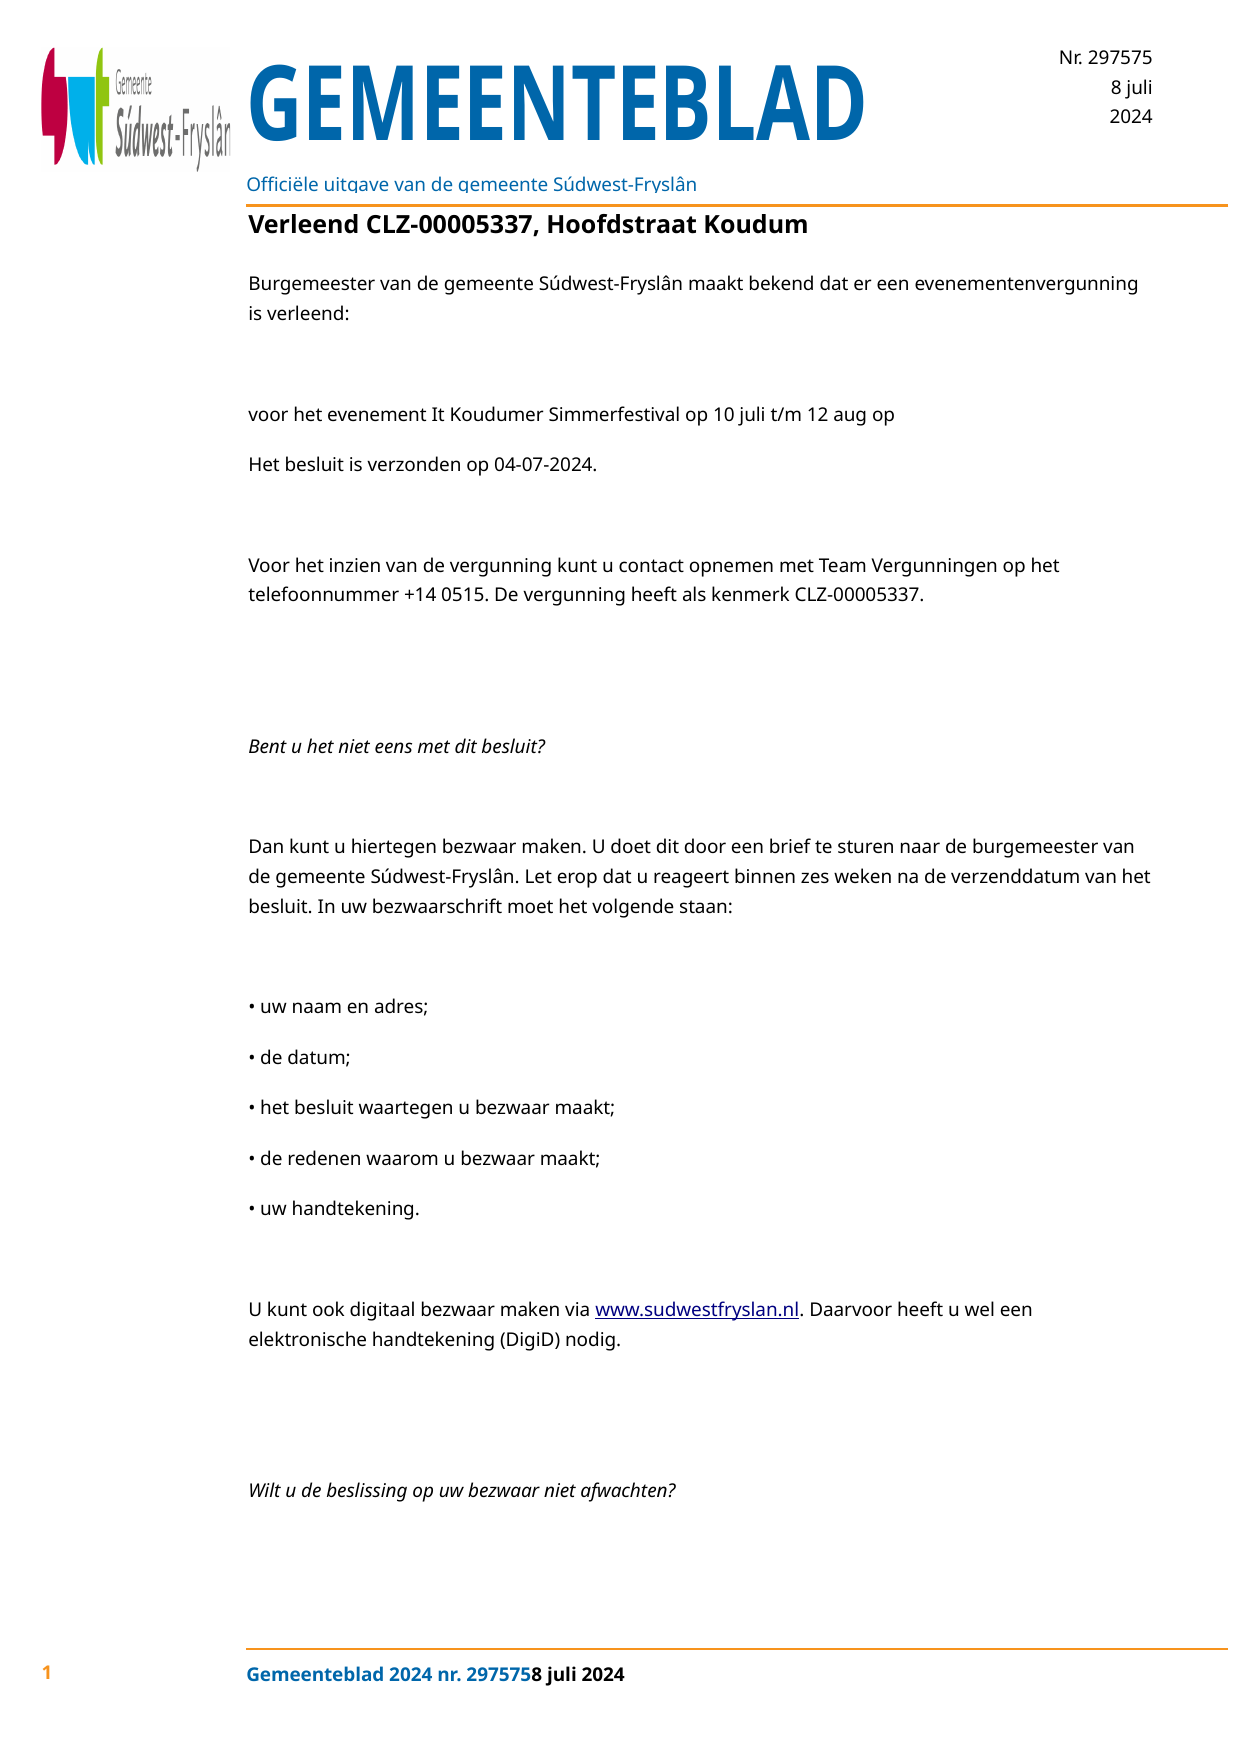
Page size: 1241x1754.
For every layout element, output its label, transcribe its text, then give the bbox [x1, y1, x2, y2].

picture [41, 47, 231, 172]
text • uw naam en adres; [248, 994, 1152, 1019]
text U kunt ook digitaal bezwaar maken via www.sudwestfryslan.nl. Daarvoor heeft u wel een elektronische handtekening (DigiD) nodig. [248, 1296, 1152, 1351]
text voor het evenement It Koudumer Simmerfestival op 10 juli t/m 12 aug op [248, 401, 1152, 426]
text • het besluit waartegen u bezwaar maakt; [248, 1094, 1152, 1120]
text Burgemeester van de gemeente Súdwest-Fryslân maakt bekend dat er een evenementenvergunning is verleend: [248, 270, 1152, 326]
text Bent u het niet eens met dit besluit? [248, 733, 1152, 758]
text Het besluit is verzonden op 04-07-2024. [248, 451, 1152, 477]
text • de datum; [248, 1044, 1152, 1070]
text Wilt u de beslissing op uw bezwaar niet afwachten? [248, 1477, 1152, 1503]
text Dan kunt u hiertegen bezwaar maken. U doet dit door een brief te sturen naar de burgemeester van de gemeente Súdwest-Fryslân. Let erop dat u reageert binnen zes weken na de verzenddatum van het besluit. In uw bezwaarschrift moet het volgende staan: [248, 834, 1152, 918]
text • de redenen waarom u bezwaar maakt; [248, 1145, 1152, 1171]
text • uw handtekening. [248, 1195, 1152, 1221]
text Verleend CLZ-00005337, Hoofdstraat Koudum [248, 207, 1152, 241]
text Voor het inzien van de vergunning kunt u contact opnemen met Team Vergunningen op het telefoonnummer +14 0515. De vergunning heeft als kenmerk CLZ-00005337. [248, 552, 1152, 607]
